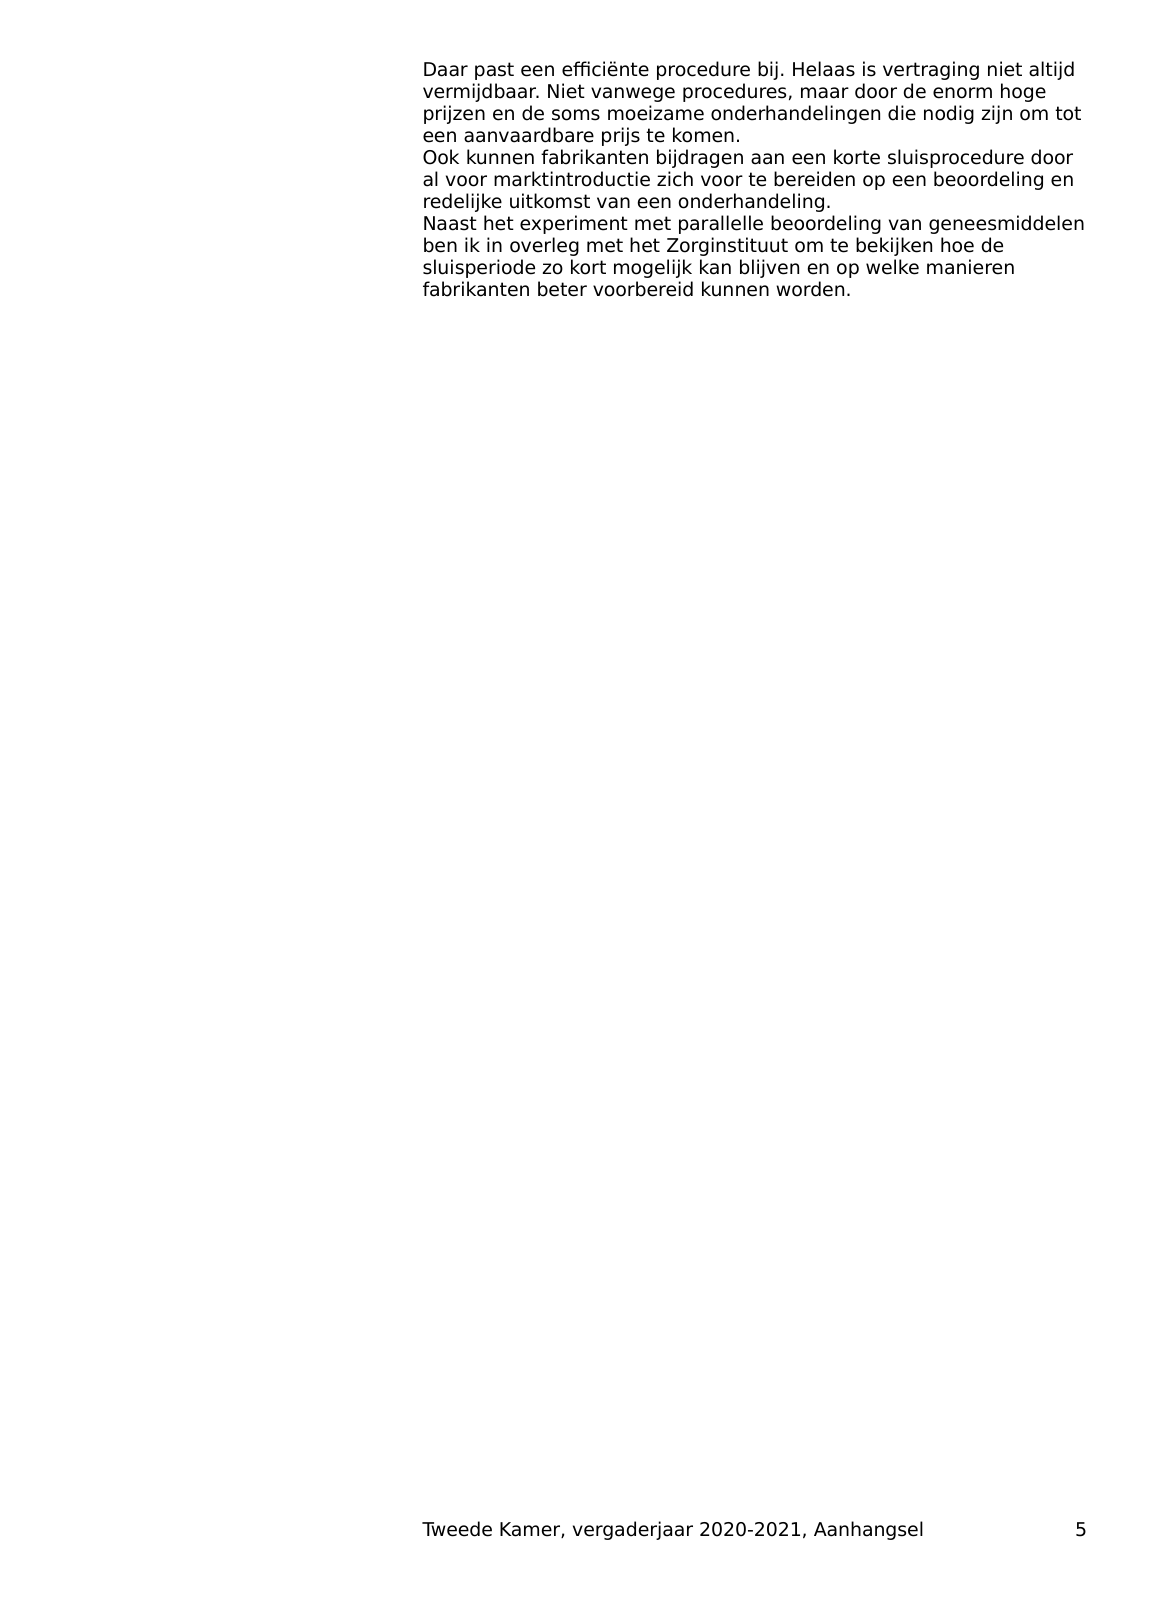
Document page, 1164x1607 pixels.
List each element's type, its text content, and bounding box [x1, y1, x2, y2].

text Daar past een efficiënte procedure bij. Helaas is vertraging niet altijd vermijdbaar. Niet vanwege procedures, maar door de enorm hoge prijzen en de soms moeizame onderhandelingen die nodig zijn om tot een aanvaardbare prijs te komen. [422, 59, 1087, 147]
text Naast het experiment met parallelle beoordeling van geneesmiddelen ben ik in overleg met het Zorginstituut om te bekijken hoe de sluisperiode zo kort mogelijk kan blijven en op welke manieren fabrikanten beter voorbereid kunnen worden. [422, 213, 1087, 301]
text Ook kunnen fabrikanten bijdragen aan een korte sluisprocedure door al voor marktintroductie zich voor te bereiden op een beoordeling en redelijke uitkomst van een onderhandeling. [422, 147, 1087, 213]
